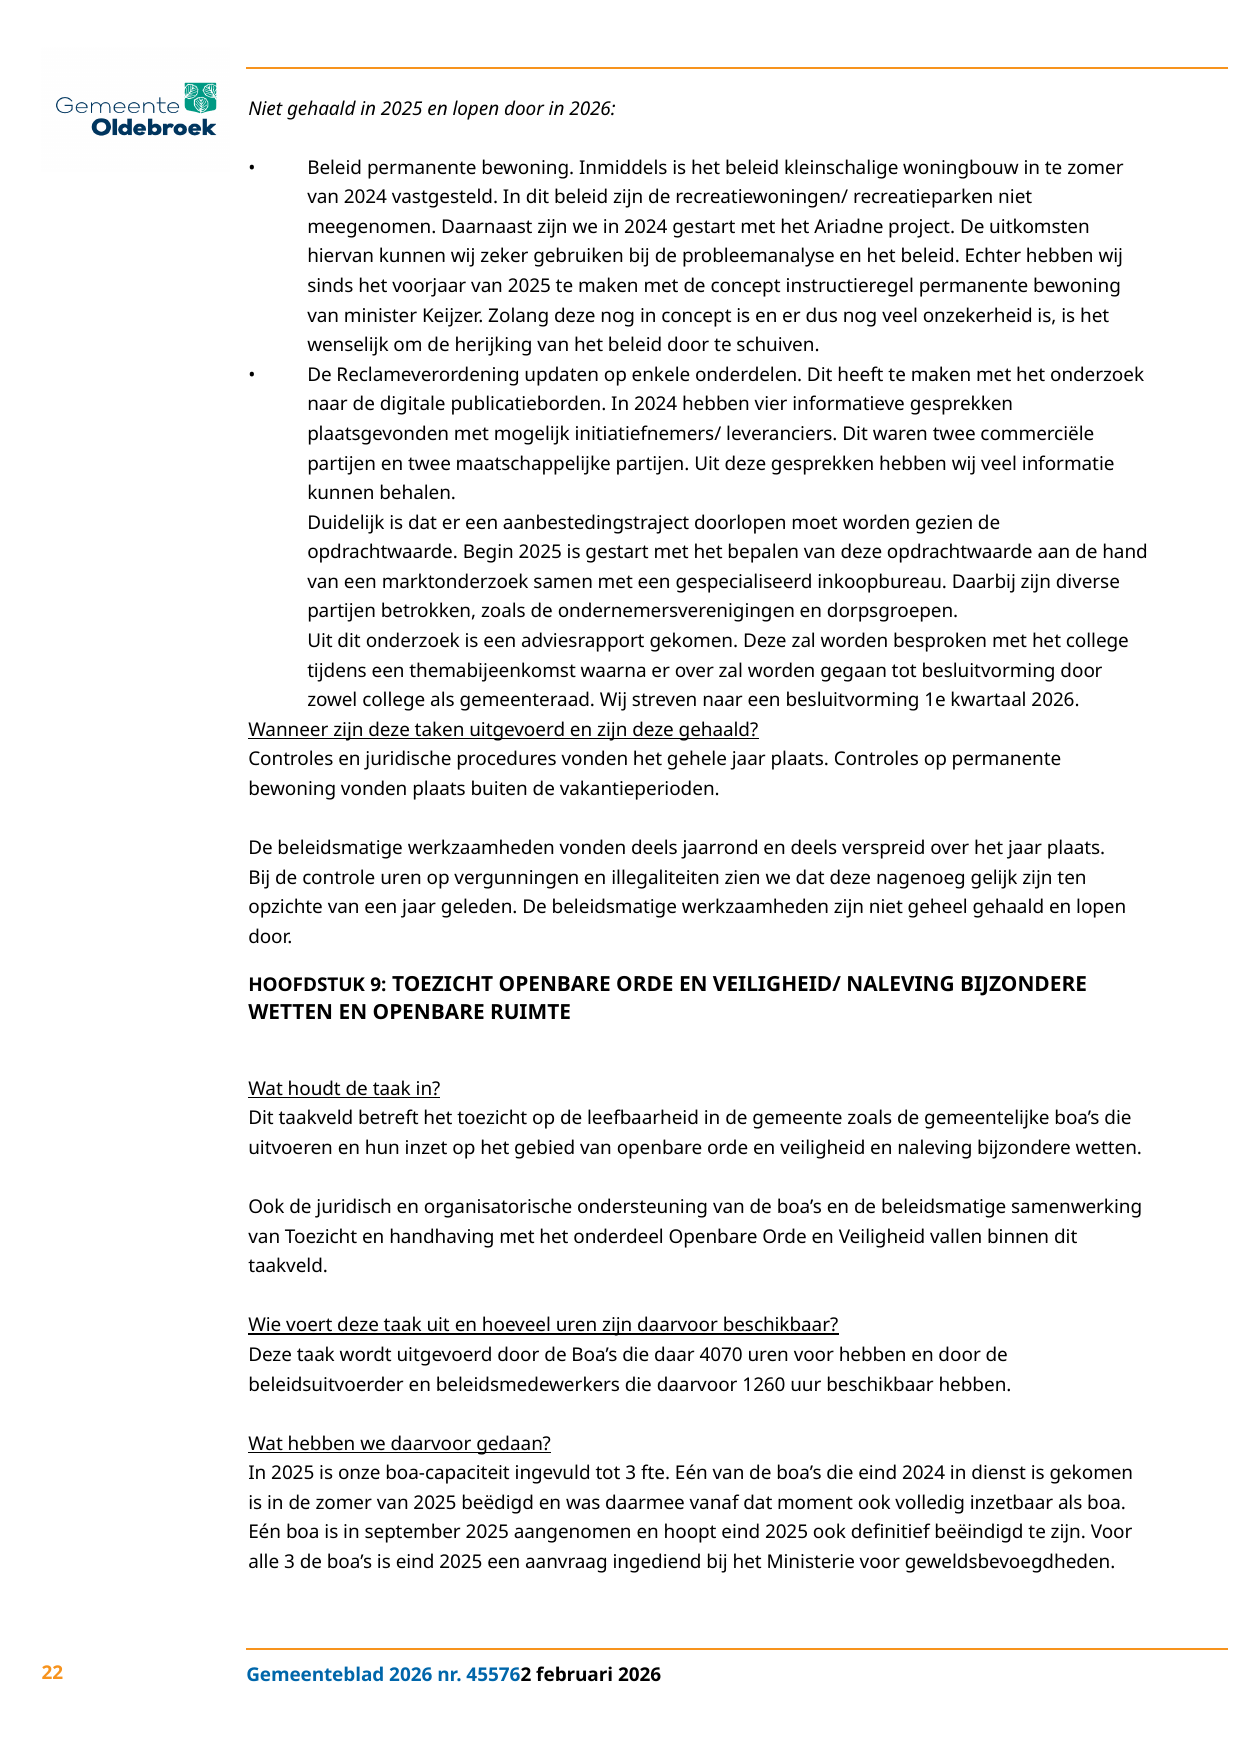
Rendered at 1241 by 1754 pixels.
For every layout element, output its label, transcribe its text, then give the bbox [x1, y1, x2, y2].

picture [41, 47, 231, 172]
list Beleid permanente bewoning. Inmiddels is het beleid kleinschalige woningbouw in te zomer van 2024 vastgesteld. In dit beleid zijn de recreatiewoningen/ recreatieparken niet meegenomen. Daarnaast zijn we in 2024 gestart met het Ariadne project. De uitkomsten hiervan kunnen wij zeker gebruiken bij de probleemanalyse en het beleid. Echter hebben wij sinds het voorjaar van 2025 te maken met de concept instructieregel permanente bewoning van minister Keijzer. Zolang deze nog in concept is en er dus nog veel onzekerheid is, is het wenselijk om de herijking van het beleid door te schuiven. [248, 154, 1152, 357]
text Wie voert deze taak uit en hoeveel uren zijn daarvoor beschikbaar? [248, 1312, 1152, 1337]
text Ook de juridisch en organisatorische ondersteuning van de boa’s en de beleidsmatige samenwerking van Toezicht en handhaving met het onderdeel Openbare Orde en Veiligheid vallen binnen dit taakveld. [248, 1193, 1152, 1278]
text Bij de controle uren op vergunningen en illegaliteiten zien we dat deze nagenoeg gelijk zijn ten opzichte van een jaar geleden. De beleidsmatige werkzaamheden zijn niet geheel gehaald en lopen door. [248, 864, 1152, 949]
text Controles en juridische procedures vonden het gehele jaar plaats. Controles op permanente bewoning vonden plaats buiten de vakantieperioden. [248, 746, 1152, 801]
text Dit taakveld betreft het toezicht op de leefbaarheid in de gemeente zoals de gemeentelijke boa’s die uitvoeren en hun inzet op het gebied van openbare orde en veiligheid en naleving bijzondere wetten. [248, 1104, 1152, 1160]
text Niet gehaald in 2025 en lopen door in 2026: [248, 95, 1152, 121]
text Wat houdt de taak in? [248, 1075, 1152, 1101]
text Deze taak wordt uitgevoerd door de Boa’s die daar 4070 uren voor hebben en door de beleidsuitvoerder en beleidsmedewerkers die daarvoor 1260 uur beschikbaar hebben. [248, 1341, 1152, 1396]
text De beleidsmatige werkzaamheden vonden deels jaarrond en deels verspreid over het jaar plaats. [248, 834, 1152, 860]
list De Reclameverordening updaten op enkele onderdelen. Dit heeft te maken met het onderzoek naar de digitale publicatieborden. In 2024 hebben vier informatieve gesprekken plaatsgevonden met mogelijk initiatiefnemers/ leveranciers. Dit waren twee commerciële partijen en twee maatschappelijke partijen. Uit deze gesprekken hebben wij veel informatie kunnen behalen. [248, 361, 1152, 505]
text Wat hebben we daarvoor gedaan? [248, 1430, 1152, 1456]
list Duidelijk is dat er een aanbestedingstraject doorlopen moet worden gezien de opdrachtwaarde. Begin 2025 is gestart met het bepalen van deze opdrachtwaarde aan de hand van een marktonderzoek samen met een gespecialiseerd inkoopbureau. Daarbij zijn diverse partijen betrokken, zoals de ondernemersverenigingen en dorpsgroepen. [248, 509, 1152, 623]
text In 2025 is onze boa-capaciteit ingevuld tot 3 fte. Eén van de boa’s die eind 2024 in dienst is gekomen is in de zomer van 2025 beëdigd en was daarmee vanaf dat moment ook volledig inzetbaar als boa. Eén boa is in september 2025 aangenomen en hoopt eind 2025 ook definitief beëindigd te zijn. Voor alle 3 de boa’s is eind 2025 een aanvraag ingediend bij het Ministerie voor geweldsbevoegdheden. [248, 1459, 1152, 1574]
text HOOFDSTUK 9: TOEZICHT OPENBARE ORDE EN VEILIGHEID/ NALEVING BIJZONDERE WETTEN EN OPENBARE RUIMTE [248, 969, 1152, 1026]
text Wanneer zijn deze taken uitgevoerd en zijn deze gehaald? [248, 716, 1152, 742]
list Uit dit onderzoek is een adviesrapport gekomen. Deze zal worden besproken met het college tijdens een themabijeenkomst waarna er over zal worden gegaan tot besluitvorming door zowel college als gemeenteraad. Wij streven naar een besluitvorming 1e kwartaal 2026. [248, 627, 1152, 712]
